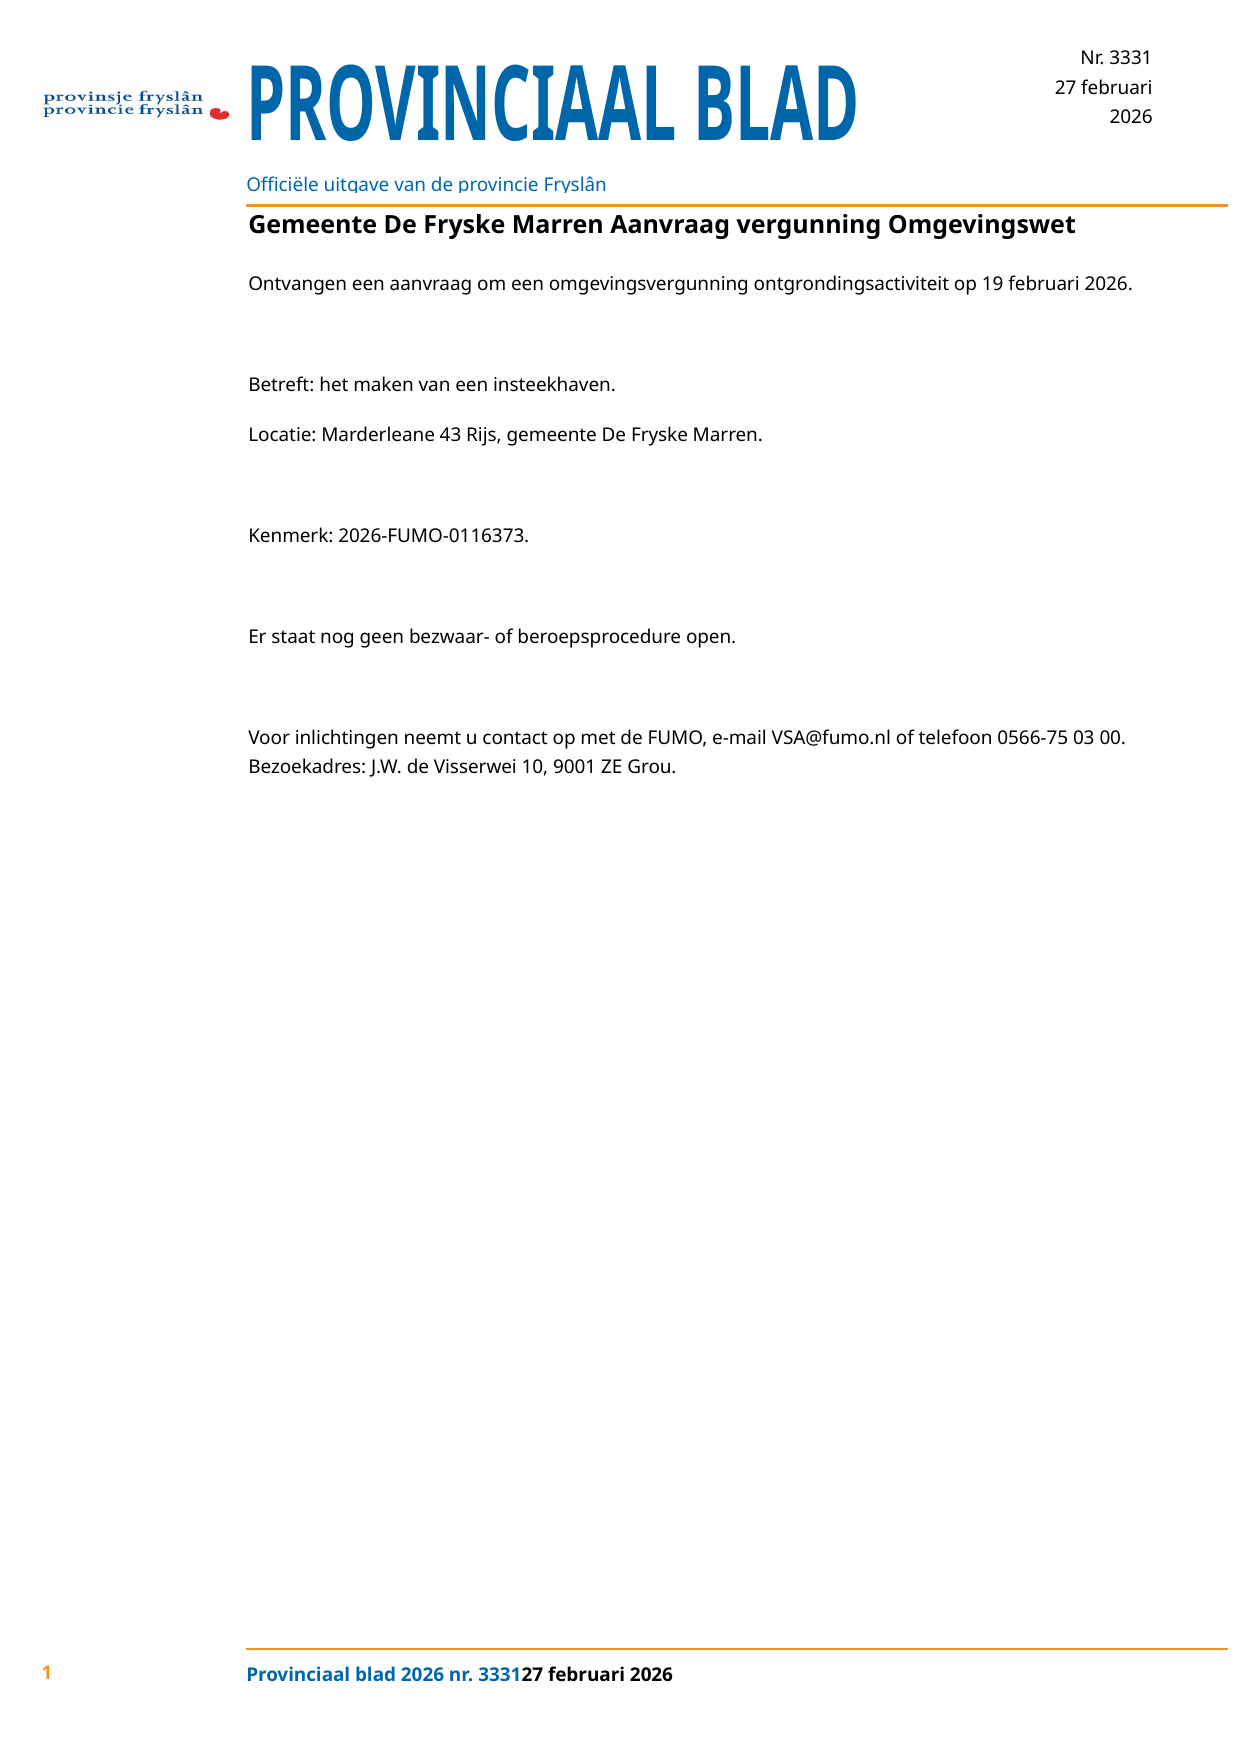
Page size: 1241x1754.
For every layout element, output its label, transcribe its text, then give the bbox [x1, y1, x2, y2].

picture [41, 47, 231, 172]
text Betreft: het maken van een insteekhaven. [248, 371, 1152, 397]
text Voor inlichtingen neemt u contact op met de FUMO, e-mail VSA@fumo.nl of telefoon 0566-75 03 00. Bezoekadres: J.W. de Visserwei 10, 9001 ZE Grou. [248, 724, 1152, 779]
text Kenmerk: 2026-FUMO-0116373. [248, 522, 1152, 548]
text Locatie: Marderleane 43 Rijs, gemeente De Fryske Marren. [248, 422, 1152, 447]
text Er staat nog geen bezwaar- of beroepsprocedure open. [248, 623, 1152, 649]
text Gemeente De Fryske Marren Aanvraag vergunning Omgevingswet [248, 207, 1152, 241]
text Ontvangen een aanvraag om een omgevingsvergunning ontgrondingsactiviteit op 19 februari 2026. [248, 270, 1152, 296]
